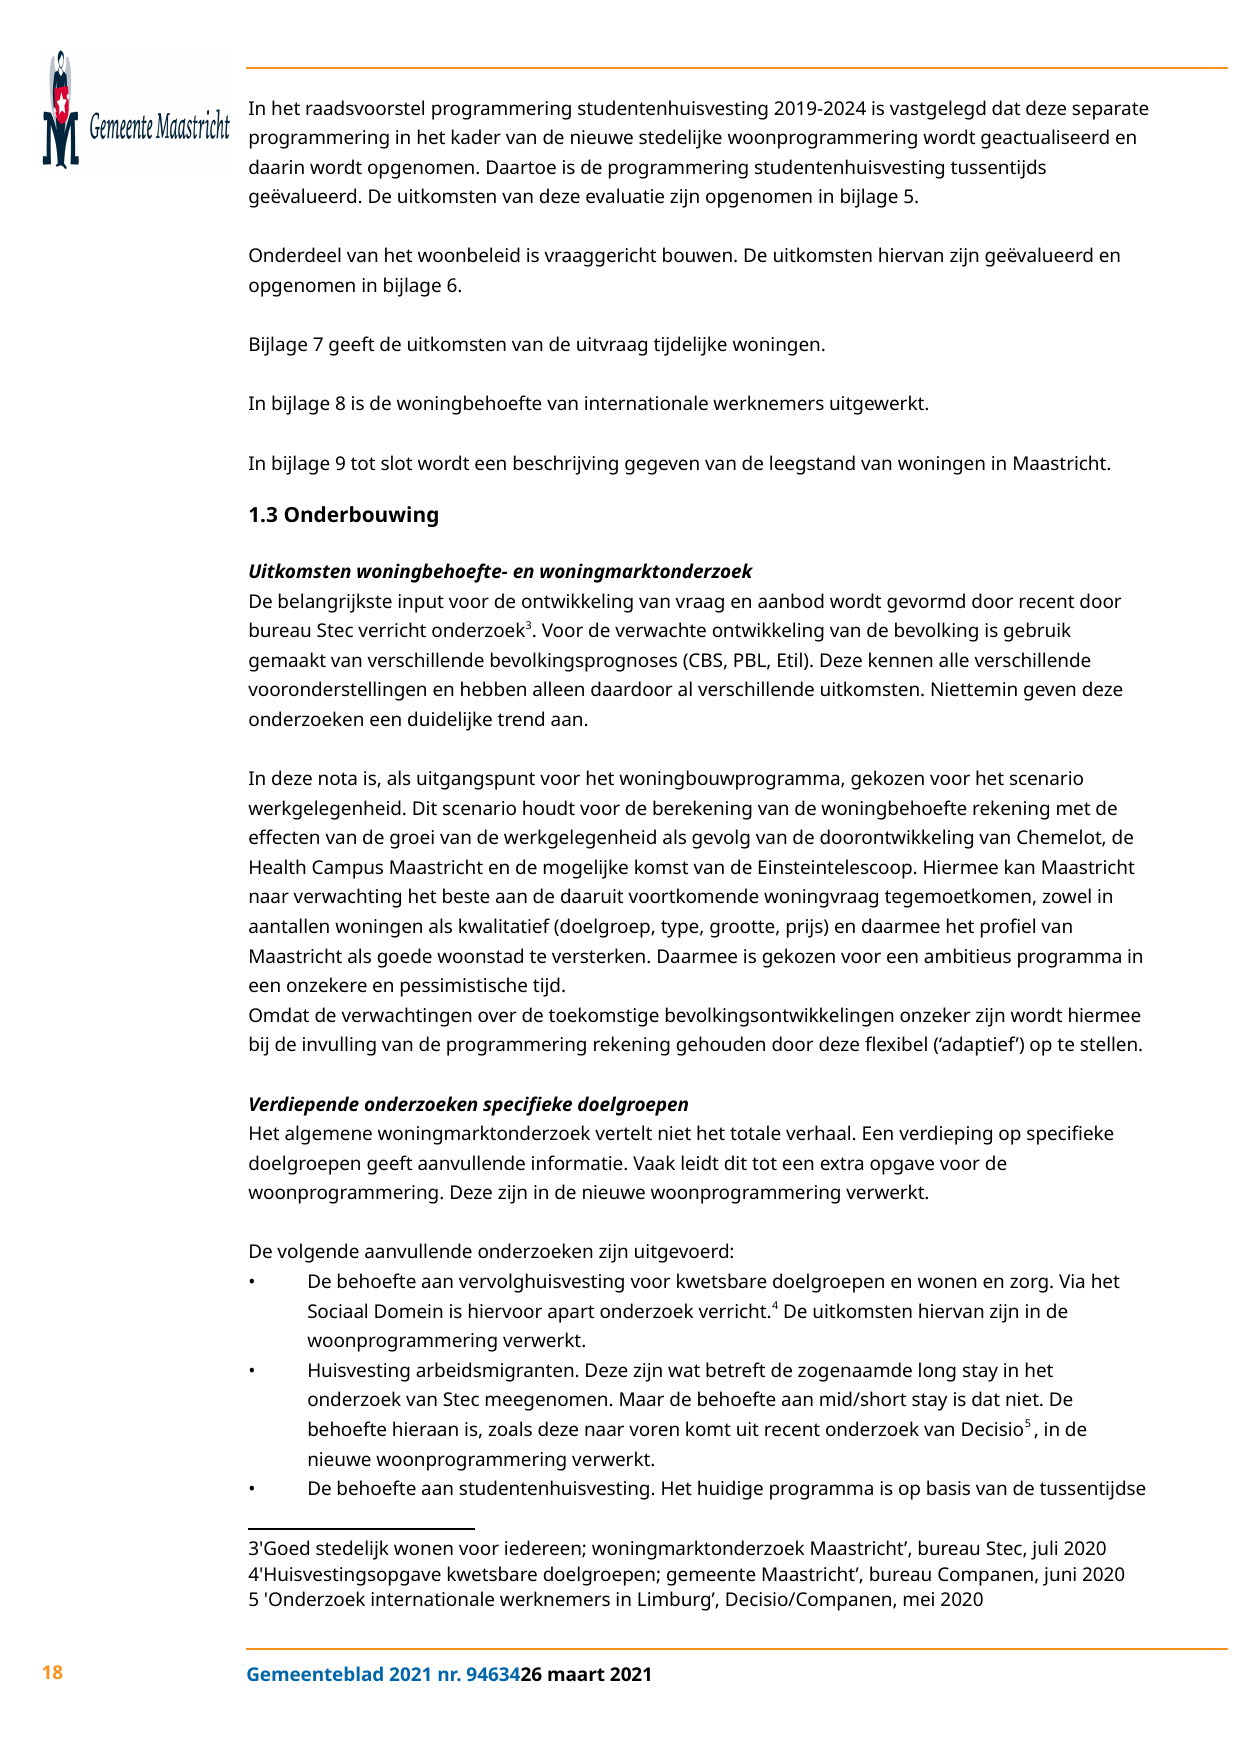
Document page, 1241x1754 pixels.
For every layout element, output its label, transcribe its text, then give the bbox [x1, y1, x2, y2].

text Uitkomsten woningbehoefte- en woningmarktonderzoek [248, 558, 1152, 584]
list Huisvesting arbeidsmigranten. Deze zijn wat betreft de zogenaamde long stay in het onderzoek van Stec meegenomen. Maar de behoefte aan mid/short stay is dat niet. De behoefte hieraan is, zoals deze naar voren komt uit recent onderzoek van Decisio, in de nieuwe woonprogrammering verwerkt. [248, 1357, 1152, 1471]
text 'Goed stedelijk wonen voor iedereen; woningmarktonderzoek Maastricht’, bureau Stec, juli 2020 [248, 1535, 1152, 1561]
list De behoefte aan vervolghuisvesting voor kwetsbare doelgroepen en wonen en zorg. Via het Sociaal Domein is hiervoor apart onderzoek verricht. De uitkomsten hiervan zijn in de woonprogrammering verwerkt. [248, 1268, 1152, 1353]
text 1.3 Onderbouwing [248, 500, 1152, 529]
text In deze nota is, als uitgangspunt voor het woningbouwprogramma, gekozen voor het scenario werkgelegenheid. Dit scenario houdt voor de berekening van de woningbehoefte rekening met de effecten van de groei van de werkgelegenheid als gevolg van de doorontwikkeling van Chemelot, de Health Campus Maastricht en de mogelijke komst van de Einsteintelescoop. Hiermee kan Maastricht naar verwachting het beste aan de daaruit voortkomende woningvraag tegemoetkomen, zowel in aantallen woningen als kwalitatief (doelgroep, type, grootte, prijs) en daarmee het profiel van Maastricht als goede woonstad te versterken. Daarmee is gekozen voor een ambitieus programma in een onzekere en pessimistische tijd. [248, 765, 1152, 998]
text In het raadsvoorstel programmering studentenhuisvesting 2019-2024 is vastgelegd dat deze separate programmering in het kader van de nieuwe stedelijke woonprogrammering wordt geactualiseerd en daarin wordt opgenomen. Daartoe is de programmering studentenhuisvesting tussentijds geëvalueerd. De uitkomsten van deze evaluatie zijn opgenomen in bijlage 5. [248, 95, 1152, 209]
text Omdat de verwachtingen over de toekomstige bevolkingsontwikkelingen onzeker zijn wordt hiermee bij de invulling van de programmering rekening gehouden door deze flexibel (‘adaptief’) op te stellen. [248, 1002, 1152, 1057]
text In bijlage 9 tot slot wordt een beschrijving gegeven van de leegstand van woningen in Maastricht. [248, 450, 1152, 476]
picture [41, 47, 231, 172]
text Het algemene woningmarktonderzoek vertelt niet het totale verhaal. Een verdieping op specifieke doelgroepen geeft aanvullende informatie. Vaak leidt dit tot een extra opgave voor de woonprogrammering. Deze zijn in de nieuwe woonprogrammering verwerkt. [248, 1120, 1152, 1205]
text In bijlage 8 is de woningbehoefte van internationale werknemers uitgewerkt. [248, 391, 1152, 416]
list 'Huisvestingsopgave kwetsbare doelgroepen; gemeente Maastricht’, bureau Companen, juni 2020 [248, 1561, 1152, 1586]
list De behoefte aan studentenhuisvesting. Het huidige programma is op basis van de tussentijdse [248, 1475, 1152, 1501]
list 'Onderzoek internationale werknemers in Limburg’, Decisio/Companen, mei 2020 [248, 1586, 1152, 1612]
text De belangrijkste input voor de ontwikkeling van vraag en aanbod wordt gevormd door recent door bureau Stec verricht onderzoek. Voor de verwachte ontwikkeling van de bevolking is gebruik gemaakt van verschillende bevolkingsprognoses (CBS, PBL, Etil). Deze kennen alle verschillende vooronderstellingen en hebben alleen daardoor al verschillende uitkomsten. Niettemin geven deze onderzoeken een duidelijke trend aan. [248, 588, 1152, 732]
text De volgende aanvullende onderzoeken zijn uitgevoerd: [248, 1239, 1152, 1264]
text Onderdeel van het woonbeleid is vraaggericht bouwen. De uitkomsten hiervan zijn geëvalueerd en opgenomen in bijlage 6. [248, 243, 1152, 298]
text Bijlage 7 geeft de uitkomsten van de uitvraag tijdelijke woningen. [248, 331, 1152, 357]
text Verdiepende onderzoeken specifieke doelgroepen [248, 1091, 1152, 1116]
